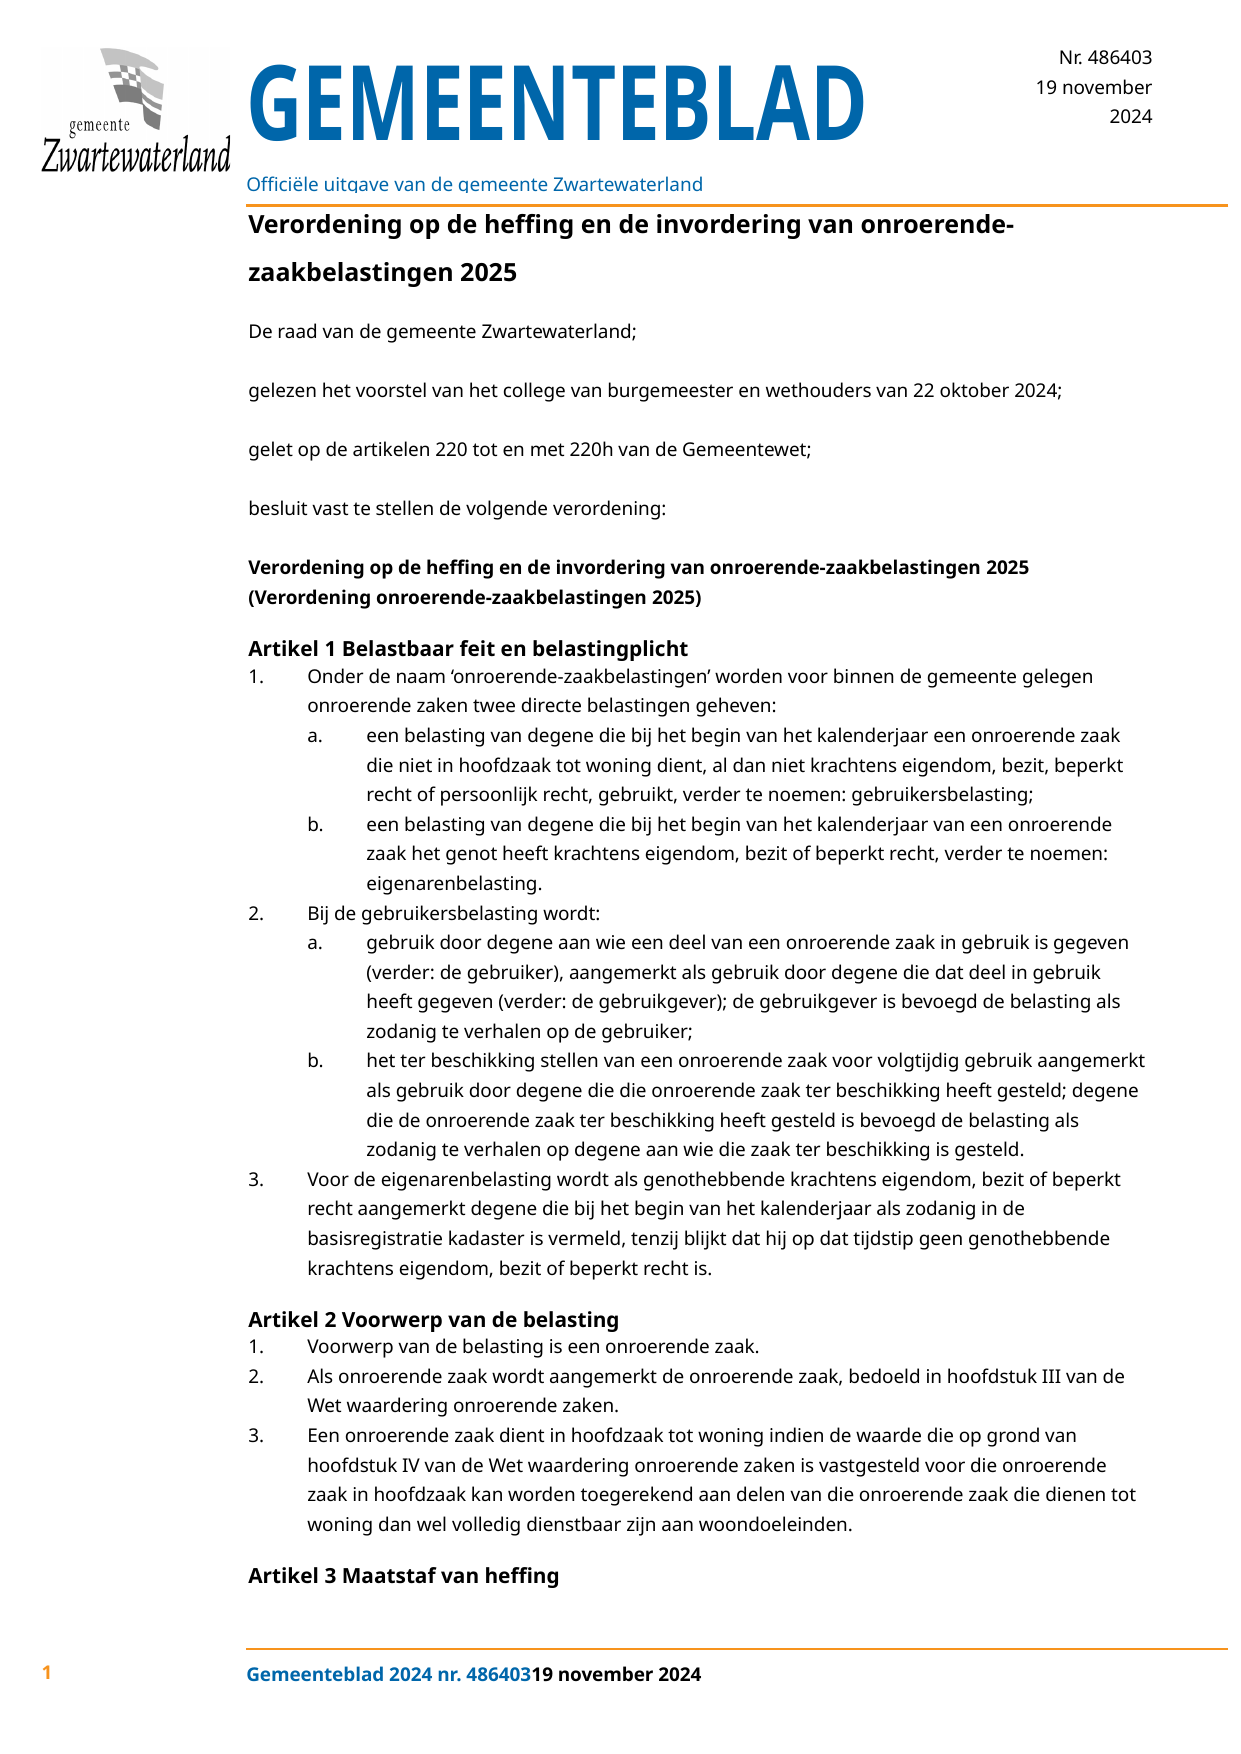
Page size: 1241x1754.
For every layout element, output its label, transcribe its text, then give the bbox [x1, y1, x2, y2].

list gebruik door degene aan wie een deel van een onroerende zaak in gebruik is gegeven (verder: de gebruiker), aangemerkt als gebruik door degene die dat deel in gebruik heeft gegeven (verder: de gebruikgever); de gebruikgever is bevoegd de belasting als zodanig te verhalen op de gebruiker; [307, 929, 1152, 1044]
list het ter beschikking stellen van een onroerende zaak voor volgtijdig gebruik aangemerkt als gebruik door degene die die onroerende zaak ter beschikking heeft gesteld; degene die de onroerende zaak ter beschikking heeft gesteld is bevoegd de belasting als zodanig te verhalen op degene aan wie die zaak ter beschikking is gesteld. [307, 1048, 1152, 1162]
list Als onroerende zaak wordt aangemerkt de onroerende zaak, bedoeld in hoofdstuk III van de Wet waardering onroerende zaken. [248, 1363, 1152, 1418]
list Bij de gebruikersbelasting wordt: [248, 900, 1152, 925]
list Voorwerp van de belasting is een onroerende zaak. [248, 1333, 1152, 1359]
text gelet op de artikelen 220 tot en met 220h van de Gemeentewet; [248, 436, 1152, 462]
text Artikel 2 Voorwerp van de belasting [248, 1305, 1152, 1333]
text Verordening op de heffing en de invordering van onroerende-zaakbelastingen 2025 [248, 207, 1152, 288]
list Voor de eigenarenbelasting wordt als genothebbende krachtens eigendom, bezit of beperkt recht aangemerkt degene die bij het begin van het kalenderjaar als zodanig in de basisregistratie kadaster is vermeld, tenzij blijkt dat hij op dat tijdstip geen genothebbende krachtens eigendom, bezit of beperkt recht is. [248, 1166, 1152, 1280]
list Onder de naam ‘onroerende-zaakbelastingen’ worden voor binnen de gemeente gelegen onroerende zaken twee directe belastingen geheven: [248, 663, 1152, 718]
text Verordening op de heffing en de invordering van onroerende-zaakbelastingen 2025 [248, 554, 1152, 580]
list een belasting van degene die bij het begin van het kalenderjaar van een onroerende zaak het genot heeft krachtens eigendom, bezit of beperkt recht, verder te noemen: eigenarenbelasting. [307, 811, 1152, 896]
list een belasting van degene die bij het begin van het kalenderjaar een onroerende zaak die niet in hoofdzaak tot woning dient, al dan niet krachtens eigendom, bezit, beperkt recht of persoonlijk recht, gebruikt, verder te noemen: gebruikersbelasting; [307, 722, 1152, 807]
text Artikel 1 Belastbaar feit en belastingplicht [248, 634, 1152, 663]
text (Verordening onroerende-zaakbelastingen 2025) [248, 584, 1152, 610]
picture [41, 47, 231, 172]
list Een onroerende zaak dient in hoofdzaak tot woning indien de waarde die op grond van hoofdstuk IV van de Wet waardering onroerende zaken is vastgesteld voor die onroerende zaak in hoofdzaak kan worden toegerekend aan delen van die onroerende zaak die dienen tot woning dan wel volledig dienstbaar zijn aan woondoeleinden. [248, 1422, 1152, 1537]
text gelezen het voorstel van het college van burgemeester en wethouders van 22 oktober 2024; [248, 377, 1152, 403]
text De raad van de gemeente Zwartewaterland; [248, 318, 1152, 344]
text besluit vast te stellen de volgende verordening: [248, 495, 1152, 521]
text Artikel 3 Maatstaf van heffing [248, 1561, 1152, 1590]
